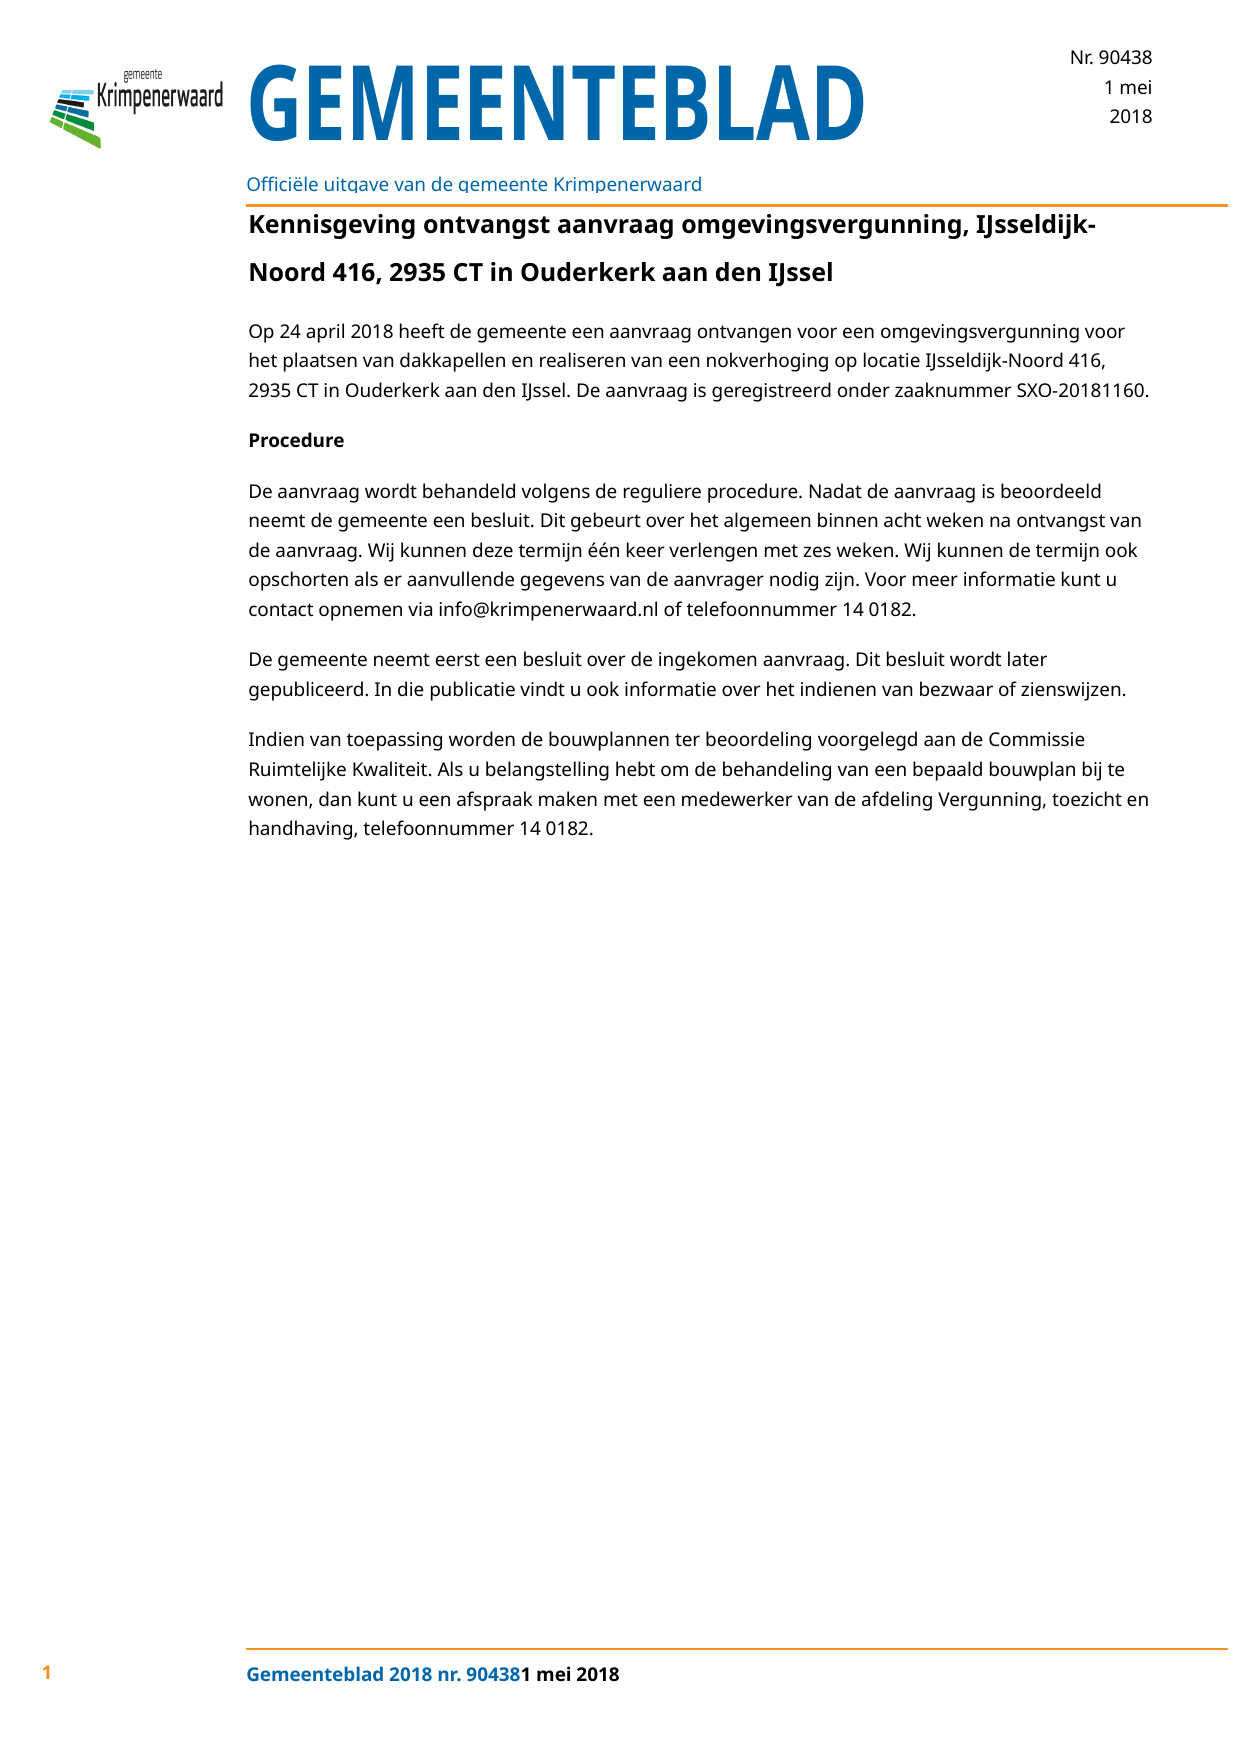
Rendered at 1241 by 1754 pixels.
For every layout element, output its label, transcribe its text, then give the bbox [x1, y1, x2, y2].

text Kennisgeving ontvangst aanvraag omgevingsvergunning, IJsseldijk-Noord 416, 2935 CT in Ouderkerk aan den IJssel [248, 207, 1152, 288]
text De gemeente neemt eerst een besluit over de ingekomen aanvraag. Dit besluit wordt later gepubliceerd. In die publicatie vindt u ook informatie over het indienen van bezwaar of zienswijzen. [248, 647, 1152, 702]
text De aanvraag wordt behandeld volgens de reguliere procedure. Nadat de aanvraag is beoordeeld neemt de gemeente een besluit. Dit gebeurt over het algemeen binnen acht weken na ontvangst van de aanvraag. Wij kunnen deze termijn één keer verlengen met zes weken. Wij kunnen de termijn ook opschorten als er aanvullende gegevens van de aanvrager nodig zijn. Voor meer informatie kunt u contact opnemen via info@krimpenerwaard.nl of telefoonnummer 14 0182. [248, 478, 1152, 622]
text Procedure [248, 427, 1152, 453]
text Indien van toepassing worden de bouwplannen ter beoordeling voorgelegd aan de Commissie Ruimtelijke Kwaliteit. Als u belangstelling hebt om de behandeling van een bepaald bouwplan bij te wonen, dan kunt u een afspraak maken met een medewerker van de afdeling Vergunning, toezicht en handhaving, telefoonnummer 14 0182. [248, 727, 1152, 841]
text Op 24 april 2018 heeft de gemeente een aanvraag ontvangen voor een omgevingsvergunning voor het plaatsen van dakkapellen en realiseren van een nokverhoging op locatie IJsseldijk-Noord 416, 2935 CT in Ouderkerk aan den IJssel. De aanvraag is geregistreerd onder zaaknummer SXO-20181160. [248, 318, 1152, 403]
picture [41, 47, 231, 172]
